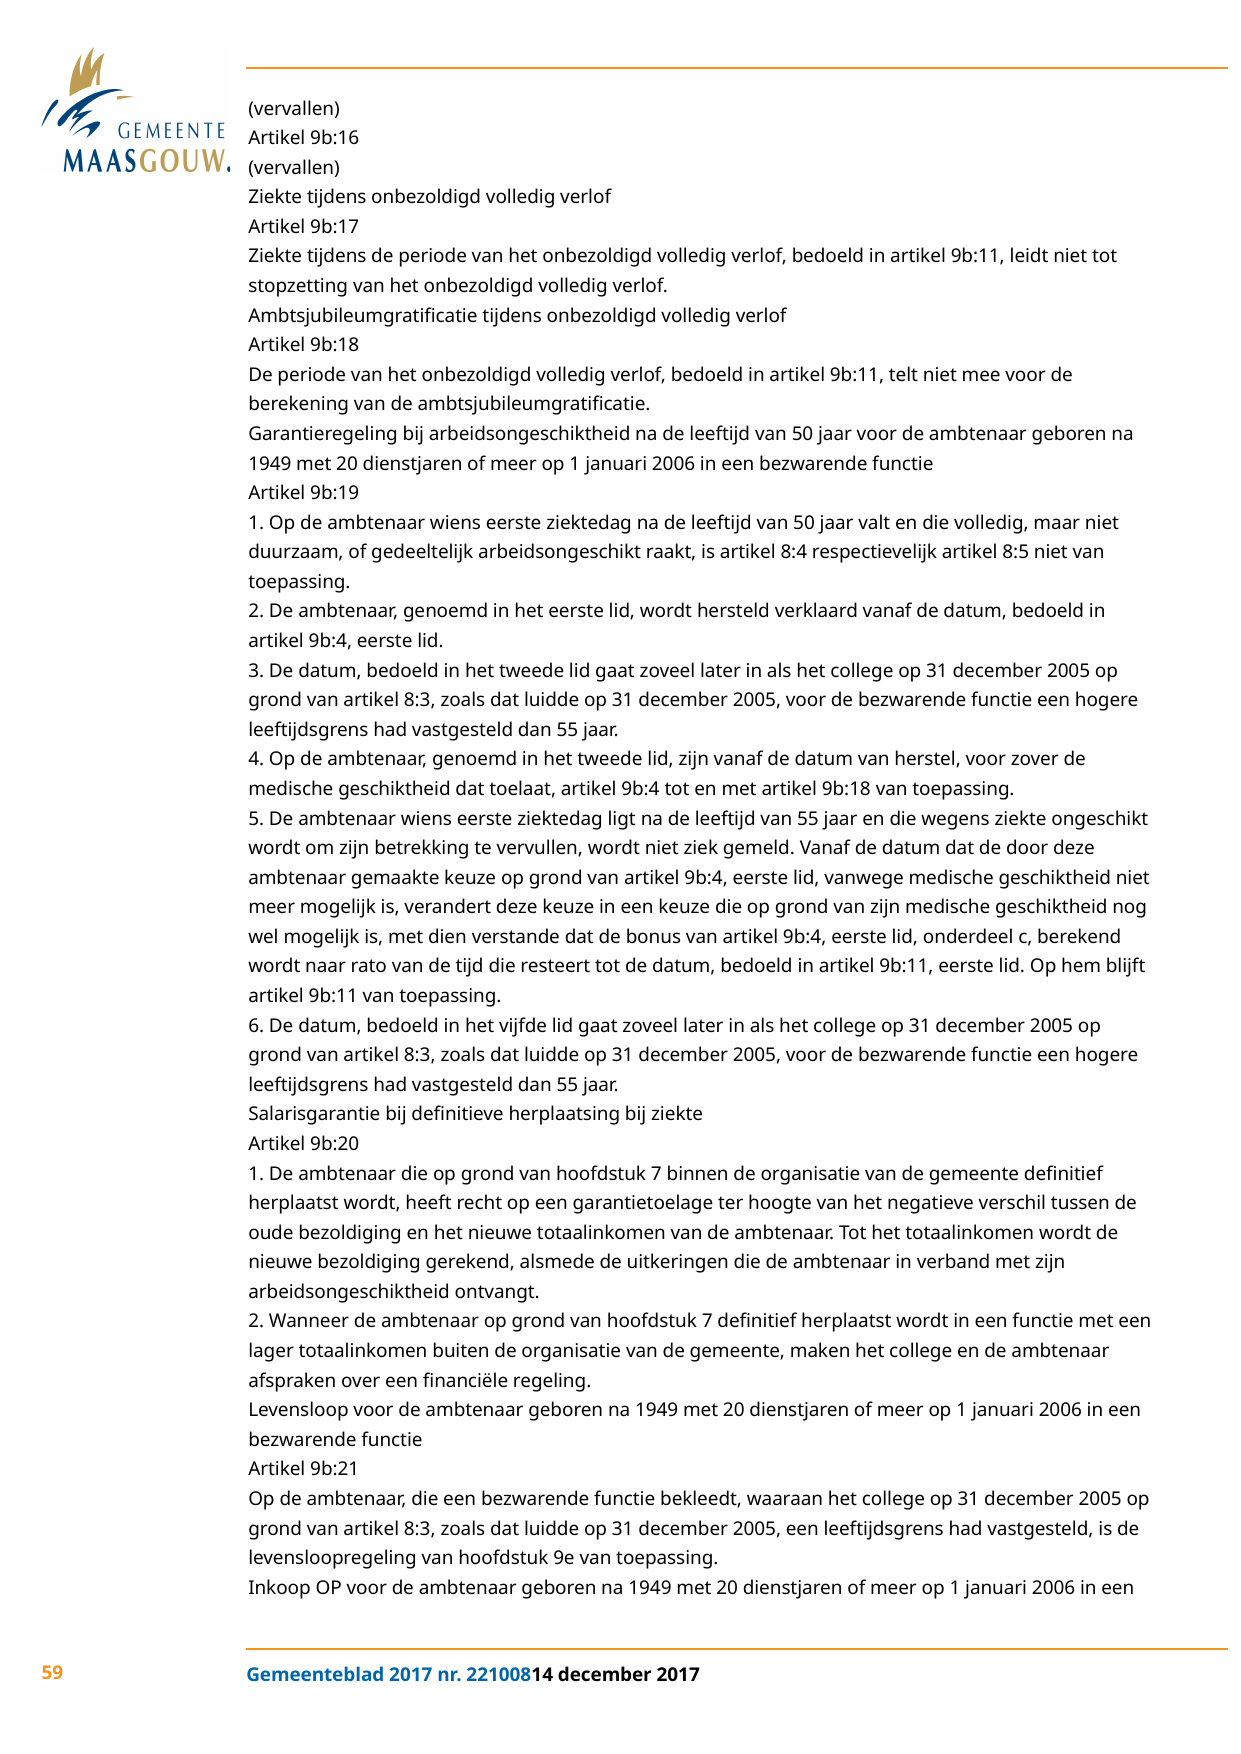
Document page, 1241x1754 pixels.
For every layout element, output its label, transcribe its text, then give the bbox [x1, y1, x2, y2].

text 1. Op de ambtenaar wiens eerste ziektedag na de leeftijd van 50 jaar valt en die volledig, maar niet duurzaam, of gedeeltelijk arbeidsongeschikt raakt, is artikel 8:4 respectievelijk artikel 8:5 niet van toepassing. [248, 509, 1152, 594]
picture [41, 47, 231, 172]
text (vervallen) [248, 154, 1152, 180]
text Ziekte tijdens de periode van het onbezoldigd volledig verlof, bedoeld in artikel 9b:11, leidt niet tot stopzetting van het onbezoldigd volledig verlof. [248, 243, 1152, 298]
text 4. Op de ambtenaar, genoemd in het tweede lid, zijn vanaf de datum van herstel, voor zover de medische geschiktheid dat toelaat, artikel 9b:4 tot en met artikel 9b:18 van toepassing. [248, 746, 1152, 801]
text Garantieregeling bij arbeidsongeschiktheid na de leeftijd van 50 jaar voor de ambtenaar geboren na 1949 met 20 dienstjaren of meer op 1 januari 2006 in een bezwarende functie [248, 420, 1152, 476]
text Ambtsjubileumgratificatie tijdens onbezoldigd volledig verlof [248, 302, 1152, 328]
text 5. De ambtenaar wiens eerste ziektedag ligt na de leeftijd van 55 jaar en die wegens ziekte ongeschikt wordt om zijn betrekking te vervullen, wordt niet ziek gemeld. Vanaf de datum dat de door deze ambtenaar gemaakte keuze op grond van artikel 9b:4, eerste lid, vanwege medische geschiktheid niet meer mogelijk is, verandert deze keuze in een keuze die op grond van zijn medische geschiktheid nog wel mogelijk is, met dien verstande dat de bonus van artikel 9b:4, eerste lid, onderdeel c, berekend wordt naar rato van de tijd die resteert tot de datum, bedoeld in artikel 9b:11, eerste lid. Op hem blijft artikel 9b:11 van toepassing. [248, 805, 1152, 1008]
text 2. Wanneer de ambtenaar op grond van hoofdstuk 7 definitief herplaatst wordt in een functie met een lager totaalinkomen buiten de organisatie van de gemeente, maken het college en de ambtenaar afspraken over een financiële regeling. [248, 1308, 1152, 1393]
text Ziekte tijdens onbezoldigd volledig verlof [248, 183, 1152, 209]
text Artikel 9b:20 [248, 1130, 1152, 1156]
text Artikel 9b:19 [248, 479, 1152, 505]
text De periode van het onbezoldigd volledig verlof, bedoeld in artikel 9b:11, telt niet mee voor de berekening van de ambtsjubileumgratificatie. [248, 361, 1152, 416]
text 1. De ambtenaar die op grond van hoofdstuk 7 binnen de organisatie van de gemeente definitief herplaatst wordt, heeft recht op een garantietoelage ter hoogte van het negatieve verschil tussen de oude bezoldiging en het nieuwe totaalinkomen van de ambtenaar. Tot het totaalinkomen wordt de nieuwe bezoldiging gerekend, alsmede de uitkeringen die de ambtenaar in verband met zijn arbeidsongeschiktheid ontvangt. [248, 1160, 1152, 1304]
text 3. De datum, bedoeld in het tweede lid gaat zoveel later in als het college op 31 december 2005 op grond van artikel 8:3, zoals dat luidde op 31 december 2005, voor de bezwarende functie een hogere leeftijdsgrens had vastgesteld dan 55 jaar. [248, 657, 1152, 742]
text Artikel 9b:16 [248, 124, 1152, 150]
text 2. De ambtenaar, genoemd in het eerste lid, wordt hersteld verklaard vanaf de datum, bedoeld in artikel 9b:4, eerste lid. [248, 598, 1152, 653]
text 6. De datum, bedoeld in het vijfde lid gaat zoveel later in als het college op 31 december 2005 op grond van artikel 8:3, zoals dat luidde op 31 december 2005, voor de bezwarende functie een hogere leeftijdsgrens had vastgesteld dan 55 jaar. [248, 1012, 1152, 1097]
text Op de ambtenaar, die een bezwarende functie bekleedt, waaraan het college op 31 december 2005 op grond van artikel 8:3, zoals dat luidde op 31 december 2005, een leeftijdsgrens had vastgesteld, is de levensloopregeling van hoofdstuk 9e van toepassing. [248, 1485, 1152, 1570]
text (vervallen) [248, 95, 1152, 121]
text Salarisgarantie bij definitieve herplaatsing bij ziekte [248, 1101, 1152, 1126]
text Artikel 9b:17 [248, 213, 1152, 239]
text Artikel 9b:18 [248, 331, 1152, 357]
text Levensloop voor de ambtenaar geboren na 1949 met 20 dienstjaren of meer op 1 januari 2006 in een bezwarende functie [248, 1396, 1152, 1452]
text Inkoop OP voor de ambtenaar geboren na 1949 met 20 dienstjaren of meer op 1 januari 2006 in een [248, 1574, 1152, 1600]
text Artikel 9b:21 [248, 1456, 1152, 1481]
